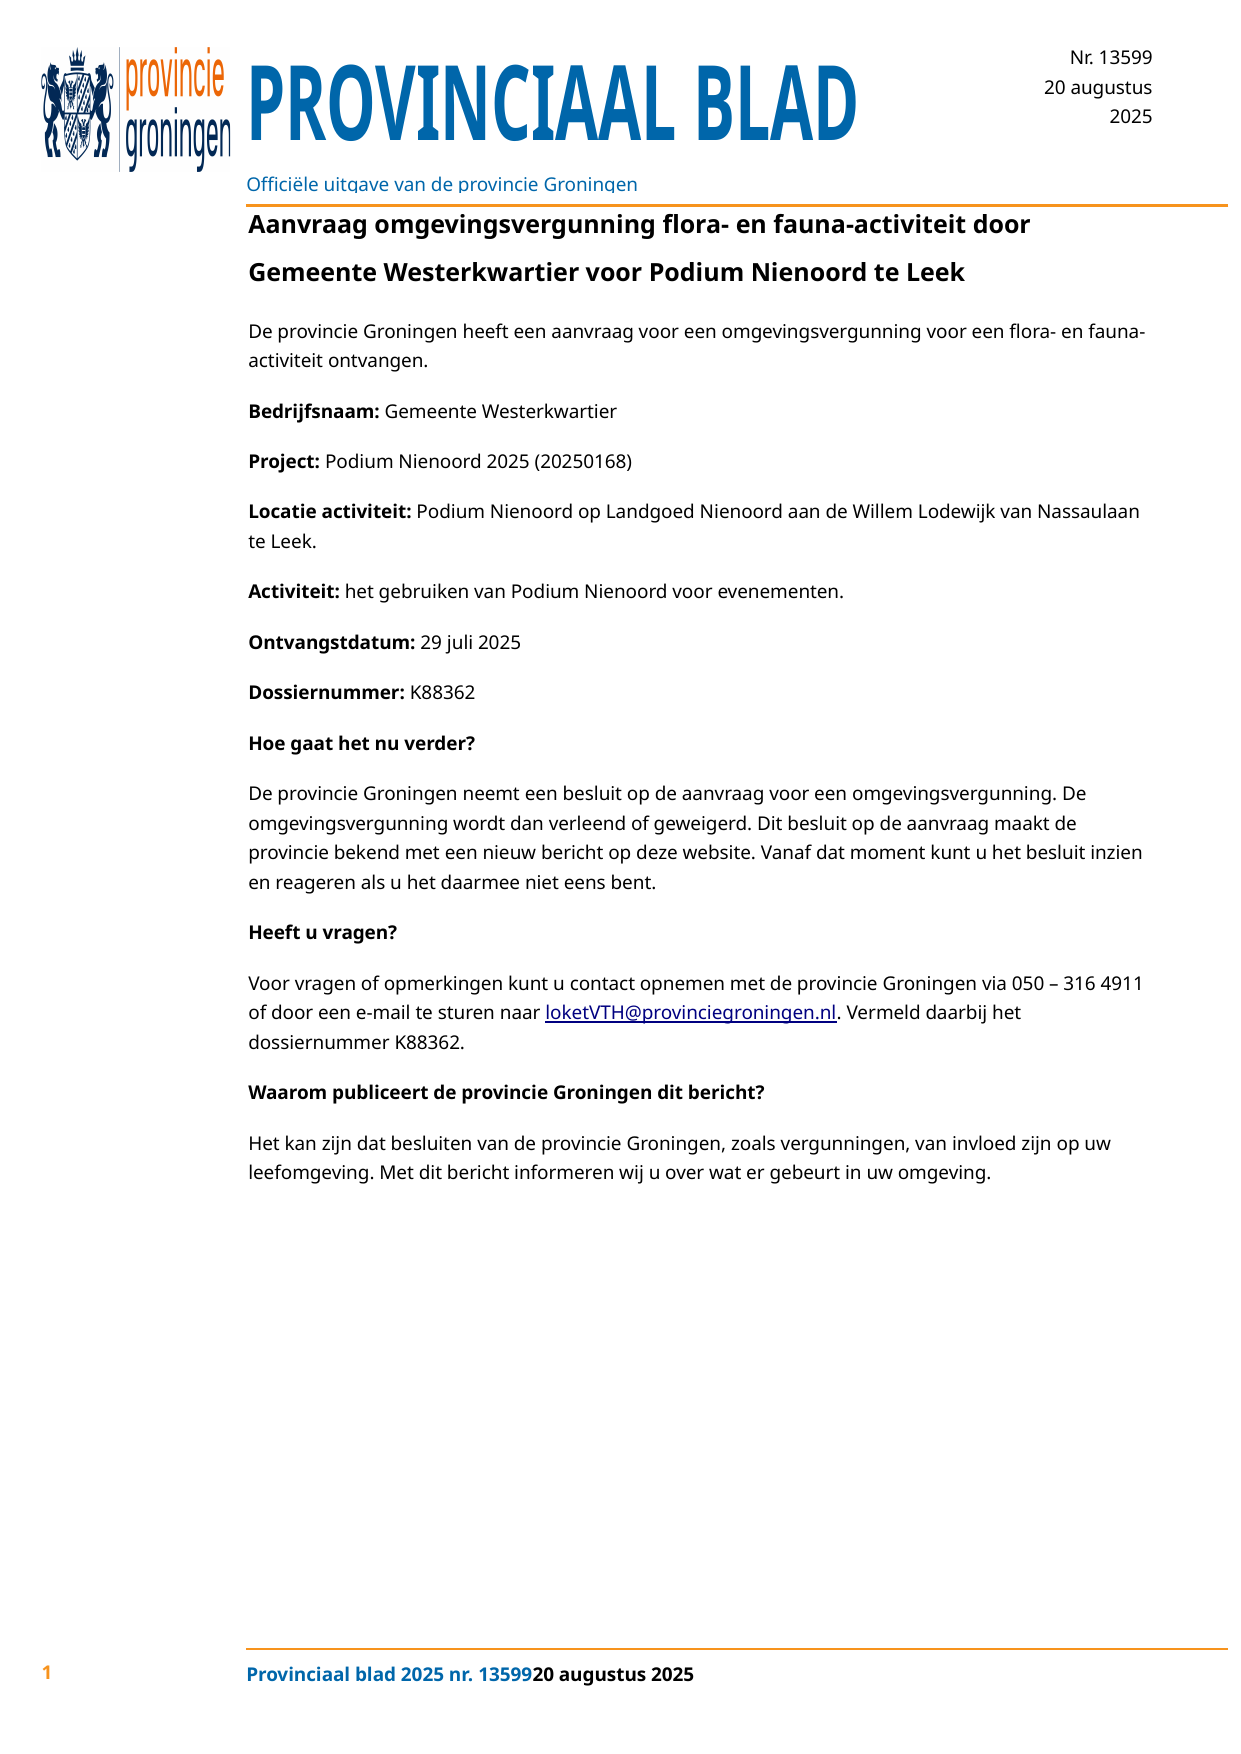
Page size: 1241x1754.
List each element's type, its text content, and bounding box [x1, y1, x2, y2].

text Activiteit: het gebruiken van Podium Nienoord voor evenementen. [248, 579, 1152, 604]
text Hoe gaat het nu verder? [248, 730, 1152, 756]
text Heeft u vragen? [248, 919, 1152, 945]
text De provincie Groningen heeft een aanvraag voor een omgevingsvergunning voor een flora- en fauna-activiteit ontvangen. [248, 318, 1152, 373]
text Voor vragen of opmerkingen kunt u contact opnemen met de provincie Groningen via 050 – 316 4911 of door een e-mail te sturen naar loketVTH@provinciegroningen.nl. Vermeld daarbij het dossiernummer K88362. [248, 970, 1152, 1055]
text De provincie Groningen neemt een besluit op de aanvraag voor een omgevingsvergunning. De omgevingsvergunning wordt dan verleend of geweigerd. Dit besluit op de aanvraag maakt de provincie bekend met een nieuw bericht op deze website. Vanaf dat moment kunt u het besluit inzien en reageren als u het daarmee niet eens bent. [248, 780, 1152, 895]
text Waarom publiceert de provincie Groningen dit bericht? [248, 1079, 1152, 1105]
text Ontvangstdatum: 29 juli 2025 [248, 629, 1152, 655]
picture [41, 47, 231, 172]
text Project: Podium Nienoord 2025 (20250168) [248, 448, 1152, 474]
text Aanvraag omgevingsvergunning flora- en fauna-activiteit door Gemeente Westerkwartier voor Podium Nienoord te Leek [248, 207, 1152, 288]
text Bedrijfsnaam: Gemeente Westerkwartier [248, 398, 1152, 424]
text Dossiernummer: K88362 [248, 679, 1152, 705]
text Het kan zijn dat besluiten van de provincie Groningen, zoals vergunningen, van invloed zijn op uw leefomgeving. Met dit bericht informeren wij u over wat er gebeurt in uw omgeving. [248, 1130, 1152, 1185]
text Locatie activiteit: Podium Nienoord op Landgoed Nienoord aan de Willem Lodewijk van Nassaulaan te Leek. [248, 499, 1152, 554]
